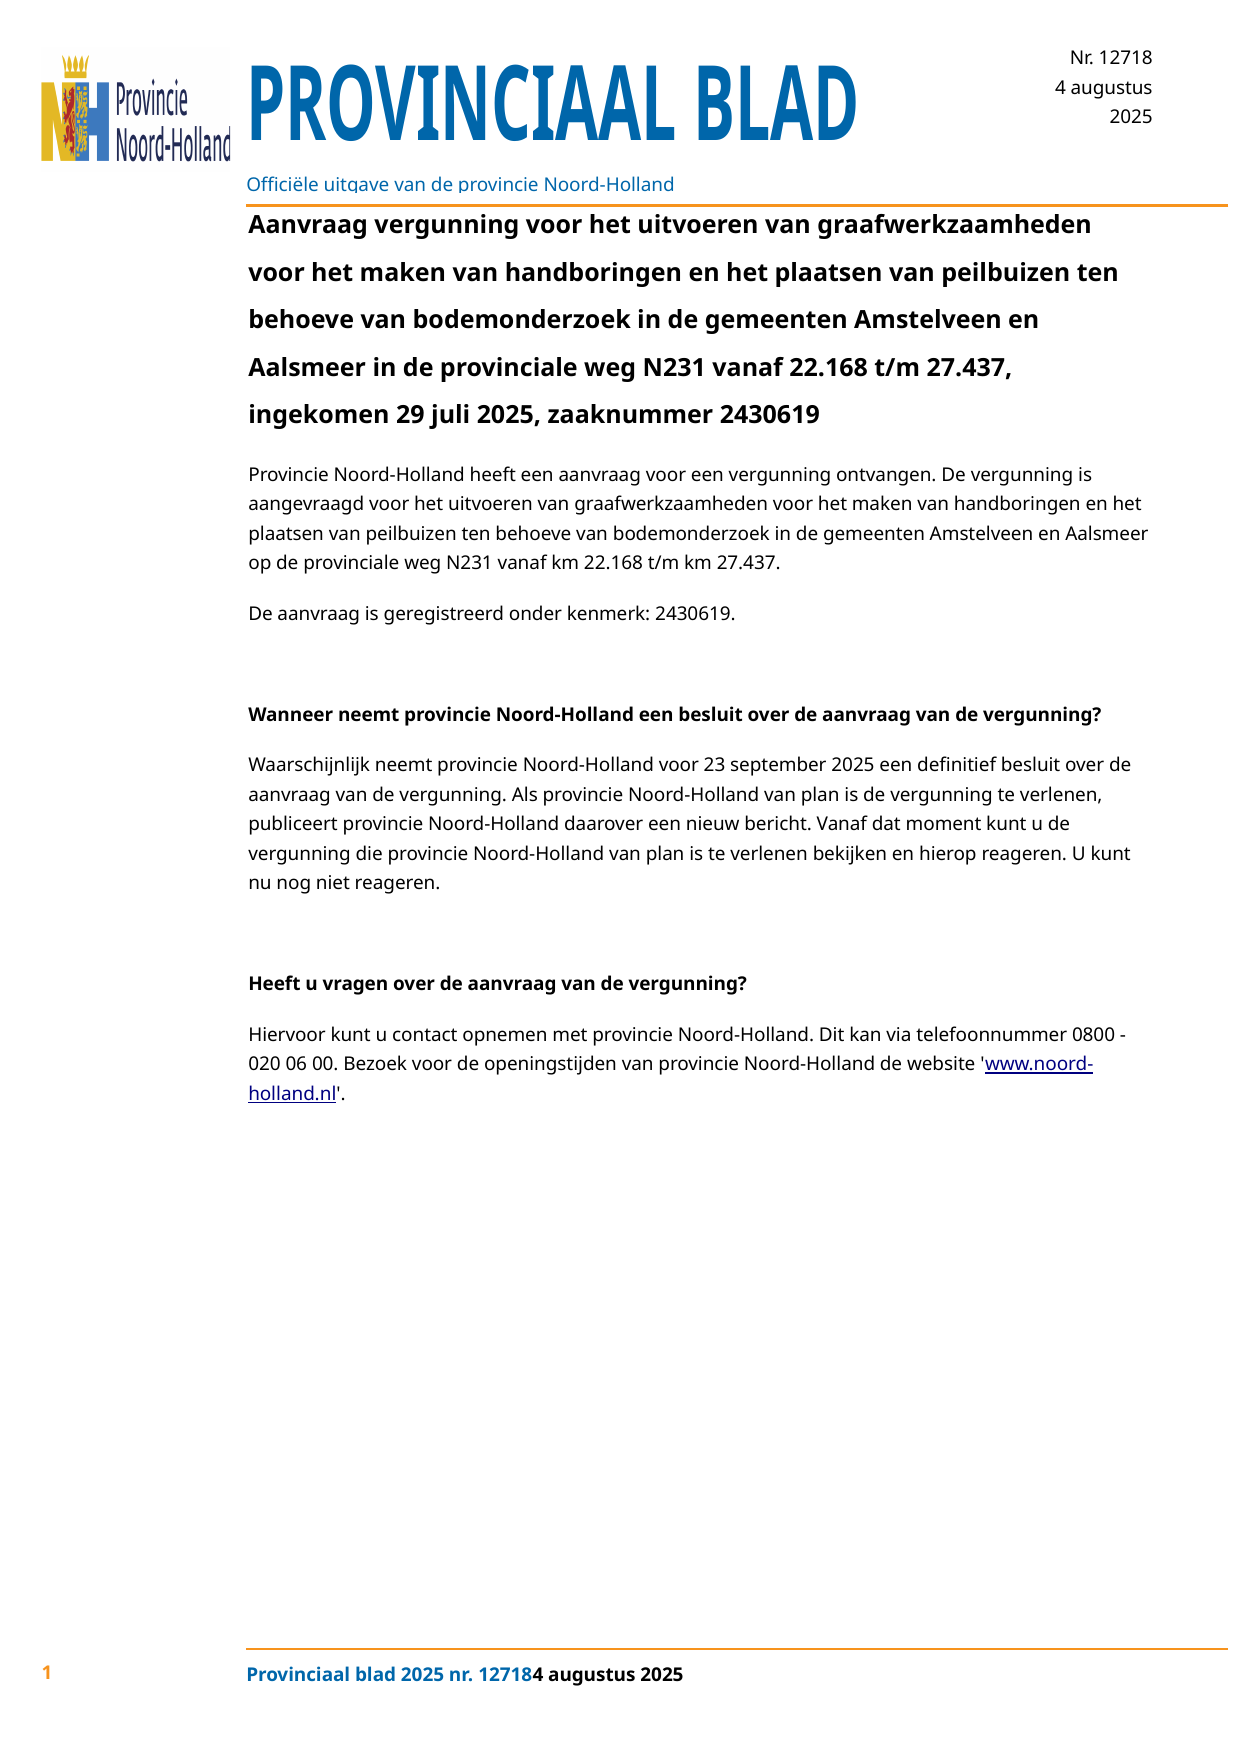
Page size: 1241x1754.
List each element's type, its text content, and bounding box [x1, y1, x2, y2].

text Provincie Noord-Holland heeft een aanvraag voor een vergunning ontvangen. De vergunning is aangevraagd voor het uitvoeren van graafwerkzaamheden voor het maken van handboringen en het plaatsen van peilbuizen ten behoeve van bodemonderzoek in de gemeenten Amstelveen en Aalsmeer op de provinciale weg N231 vanaf km 22.168 t/m km 27.437. [248, 461, 1152, 575]
picture [41, 47, 231, 172]
text De aanvraag is geregistreerd onder kenmerk: 2430619. [248, 600, 1152, 626]
text Waarschijnlijk neemt provincie Noord-Holland voor 23 september 2025 een definitief besluit over de aanvraag van de vergunning. Als provincie Noord-Holland van plan is de vergunning te verlenen, publiceert provincie Noord-Holland daarover een nieuw bericht. Vanaf dat moment kunt u de vergunning die provincie Noord-Holland van plan is te verlenen bekijken en hierop reageren. U kunt nu nog niet reageren. [248, 751, 1152, 895]
text Wanneer neemt provincie Noord-Holland een besluit over de aanvraag van de vergunning? [248, 701, 1152, 726]
text Hiervoor kunt u contact opnemen met provincie Noord-Holland. Dit kan via telefoonnummer 0800 - 020 06 00. Bezoek voor de openingstijden van provincie Noord-Holland de website 'www.noord-holland.nl'. [248, 1021, 1152, 1106]
text Aanvraag vergunning voor het uitvoeren van graafwerkzaamheden voor het maken van handboringen en het plaatsen van peilbuizen ten behoeve van bodemonderzoek in de gemeenten Amstelveen en Aalsmeer in de provinciale weg N231 vanaf 22.168 t/m 27.437, ingekomen 29 juli 2025, zaaknummer 2430619 [248, 207, 1152, 431]
text Heeft u vragen over de aanvraag van de vergunning? [248, 970, 1152, 996]
